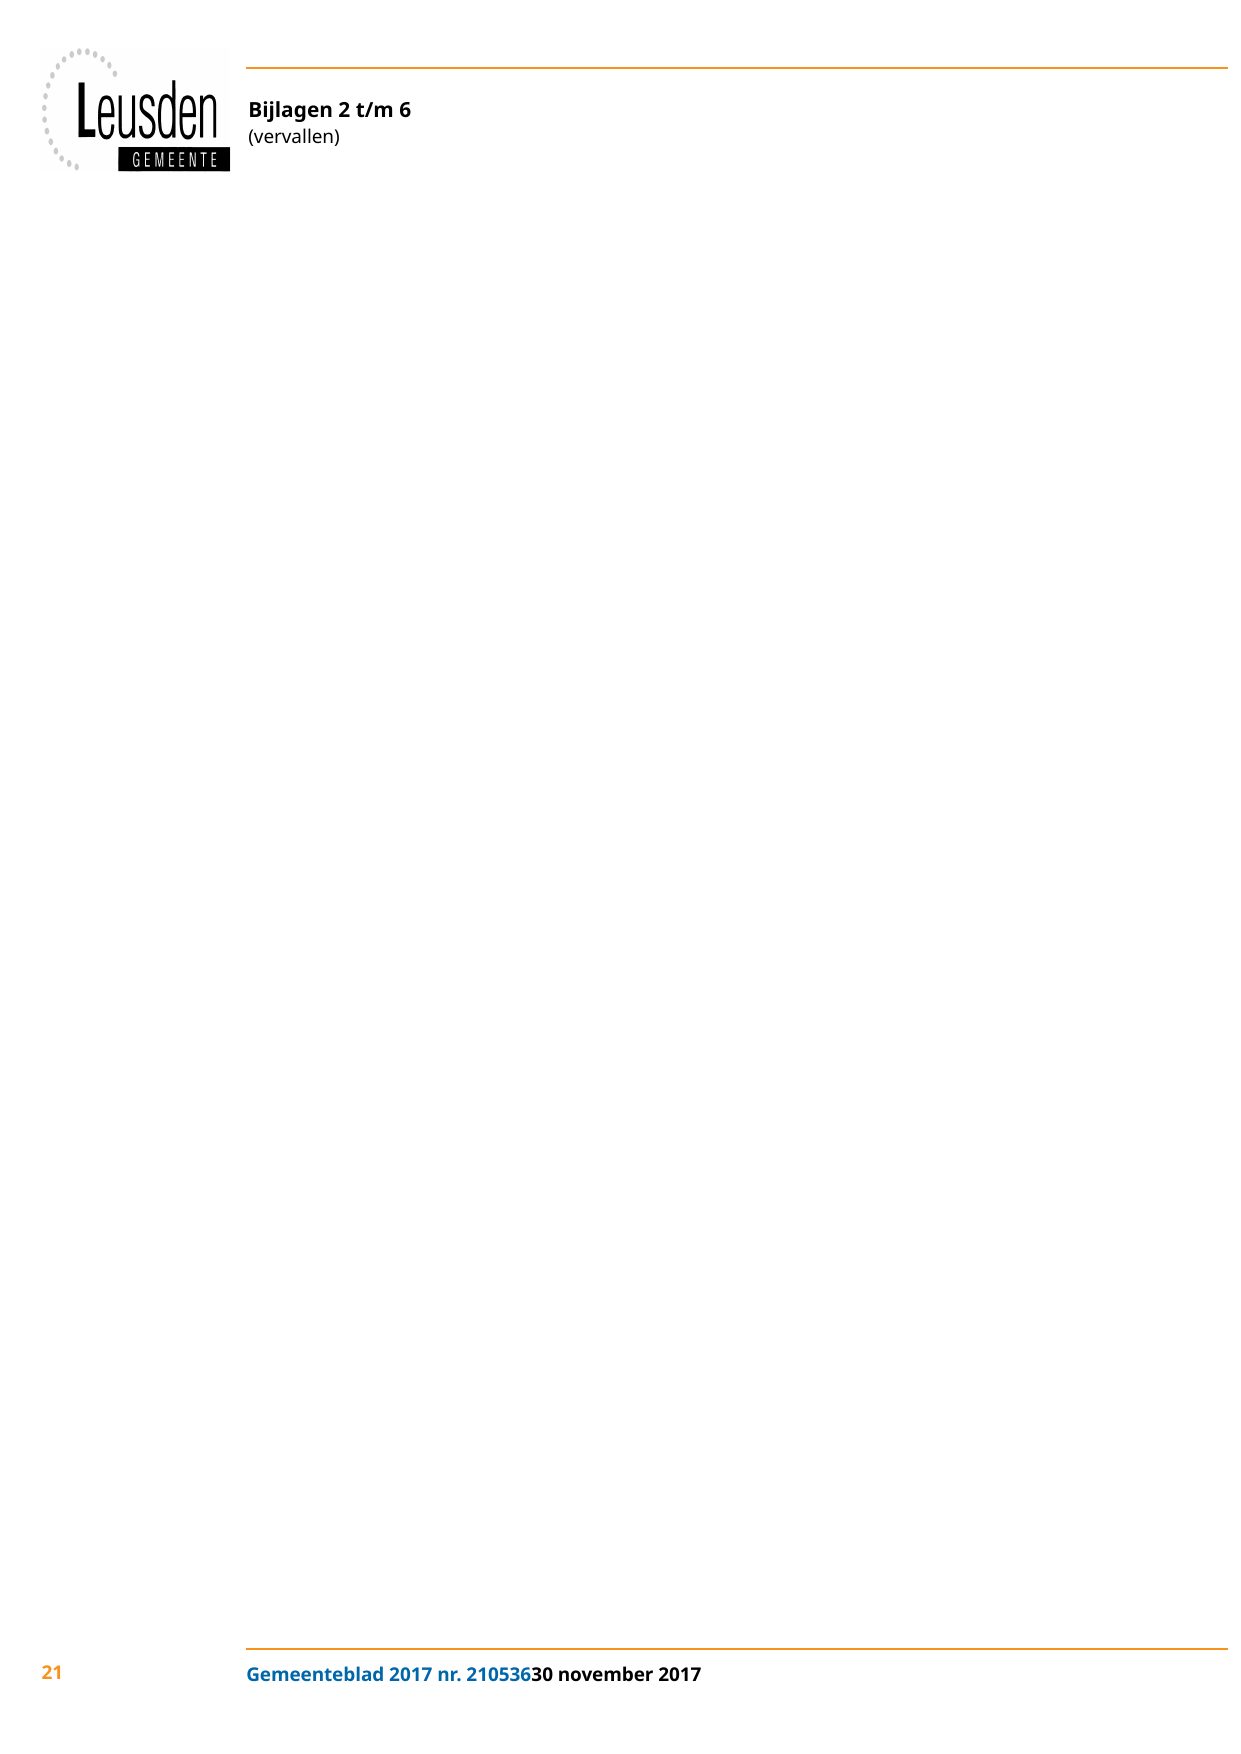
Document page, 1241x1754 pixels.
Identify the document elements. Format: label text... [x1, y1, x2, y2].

text Bijlagen 2 t/m 6 [248, 95, 1152, 123]
text (vervallen) [248, 123, 1152, 149]
picture [41, 47, 231, 172]
